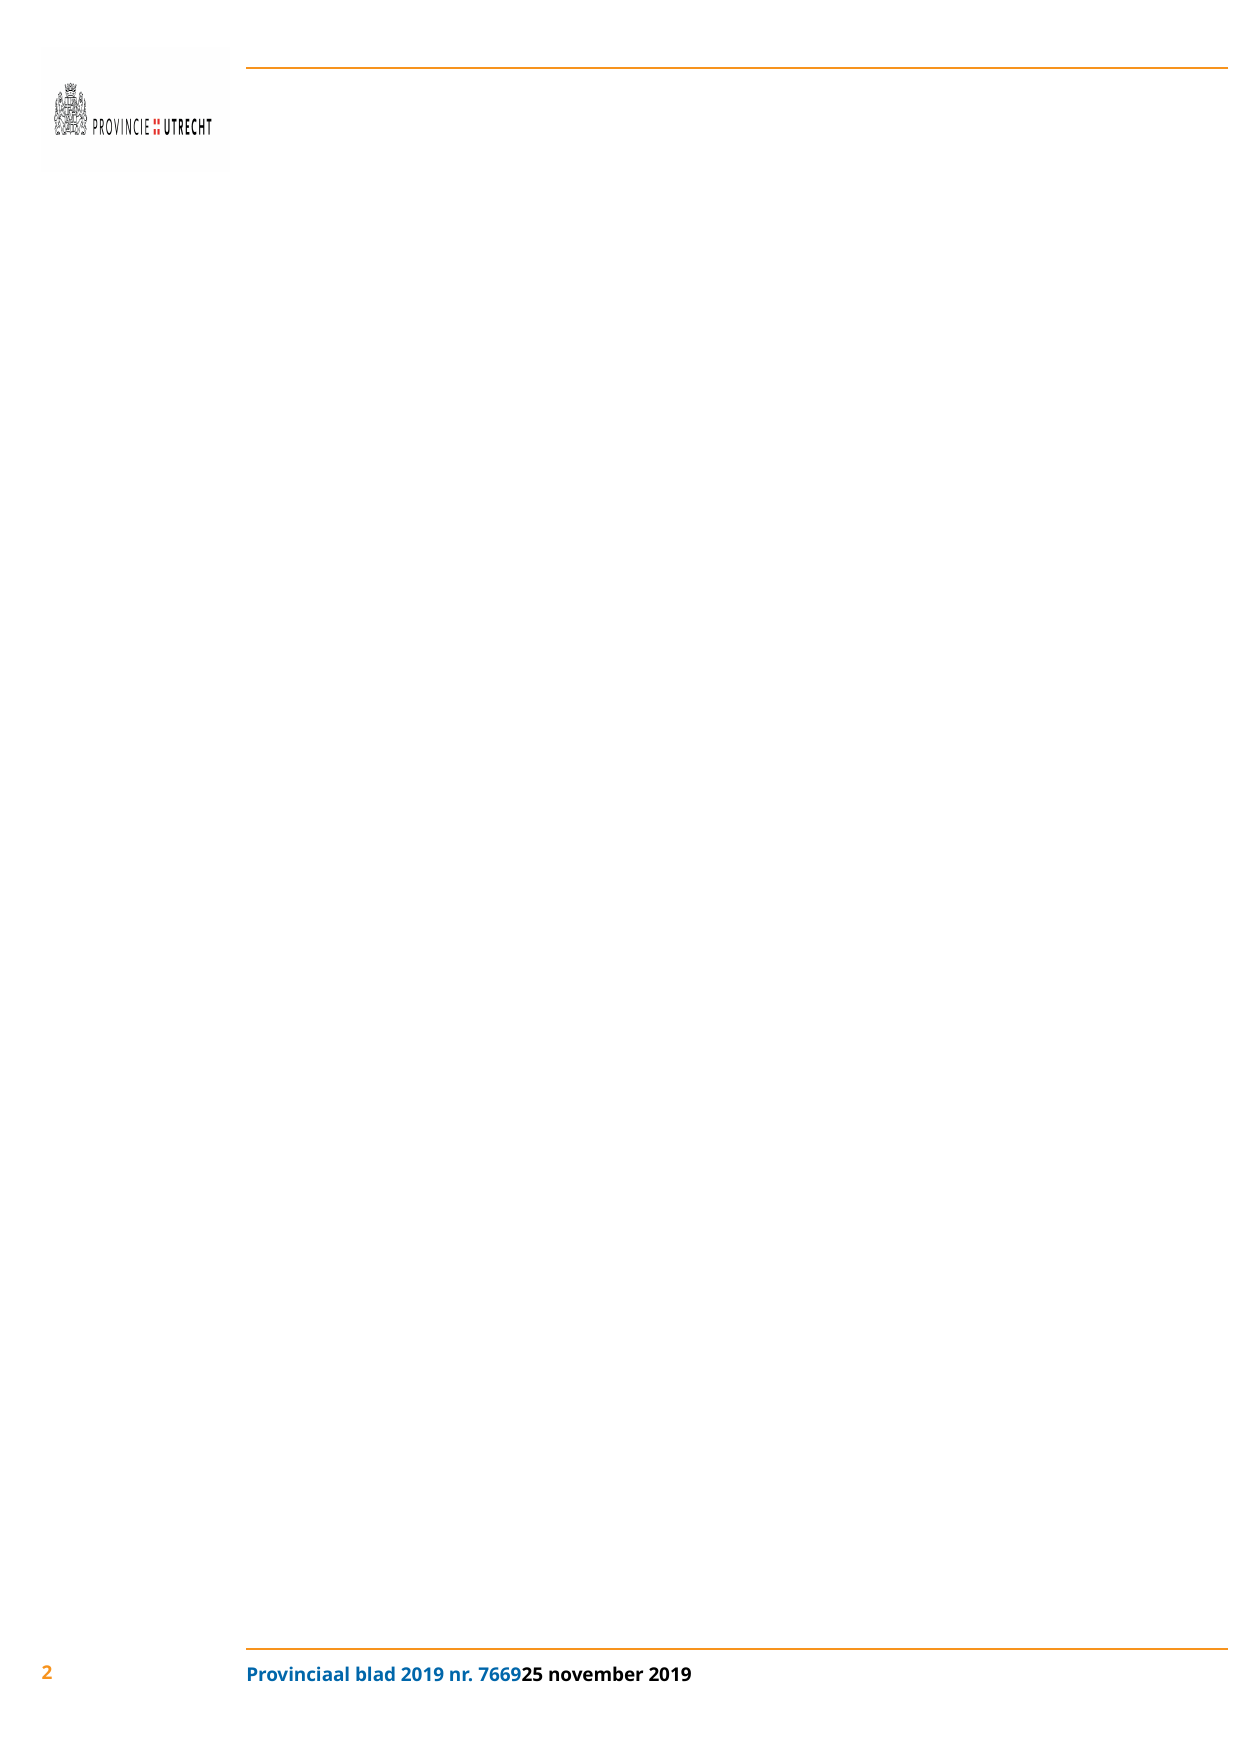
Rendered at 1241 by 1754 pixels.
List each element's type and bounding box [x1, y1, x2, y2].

picture [41, 47, 231, 172]
